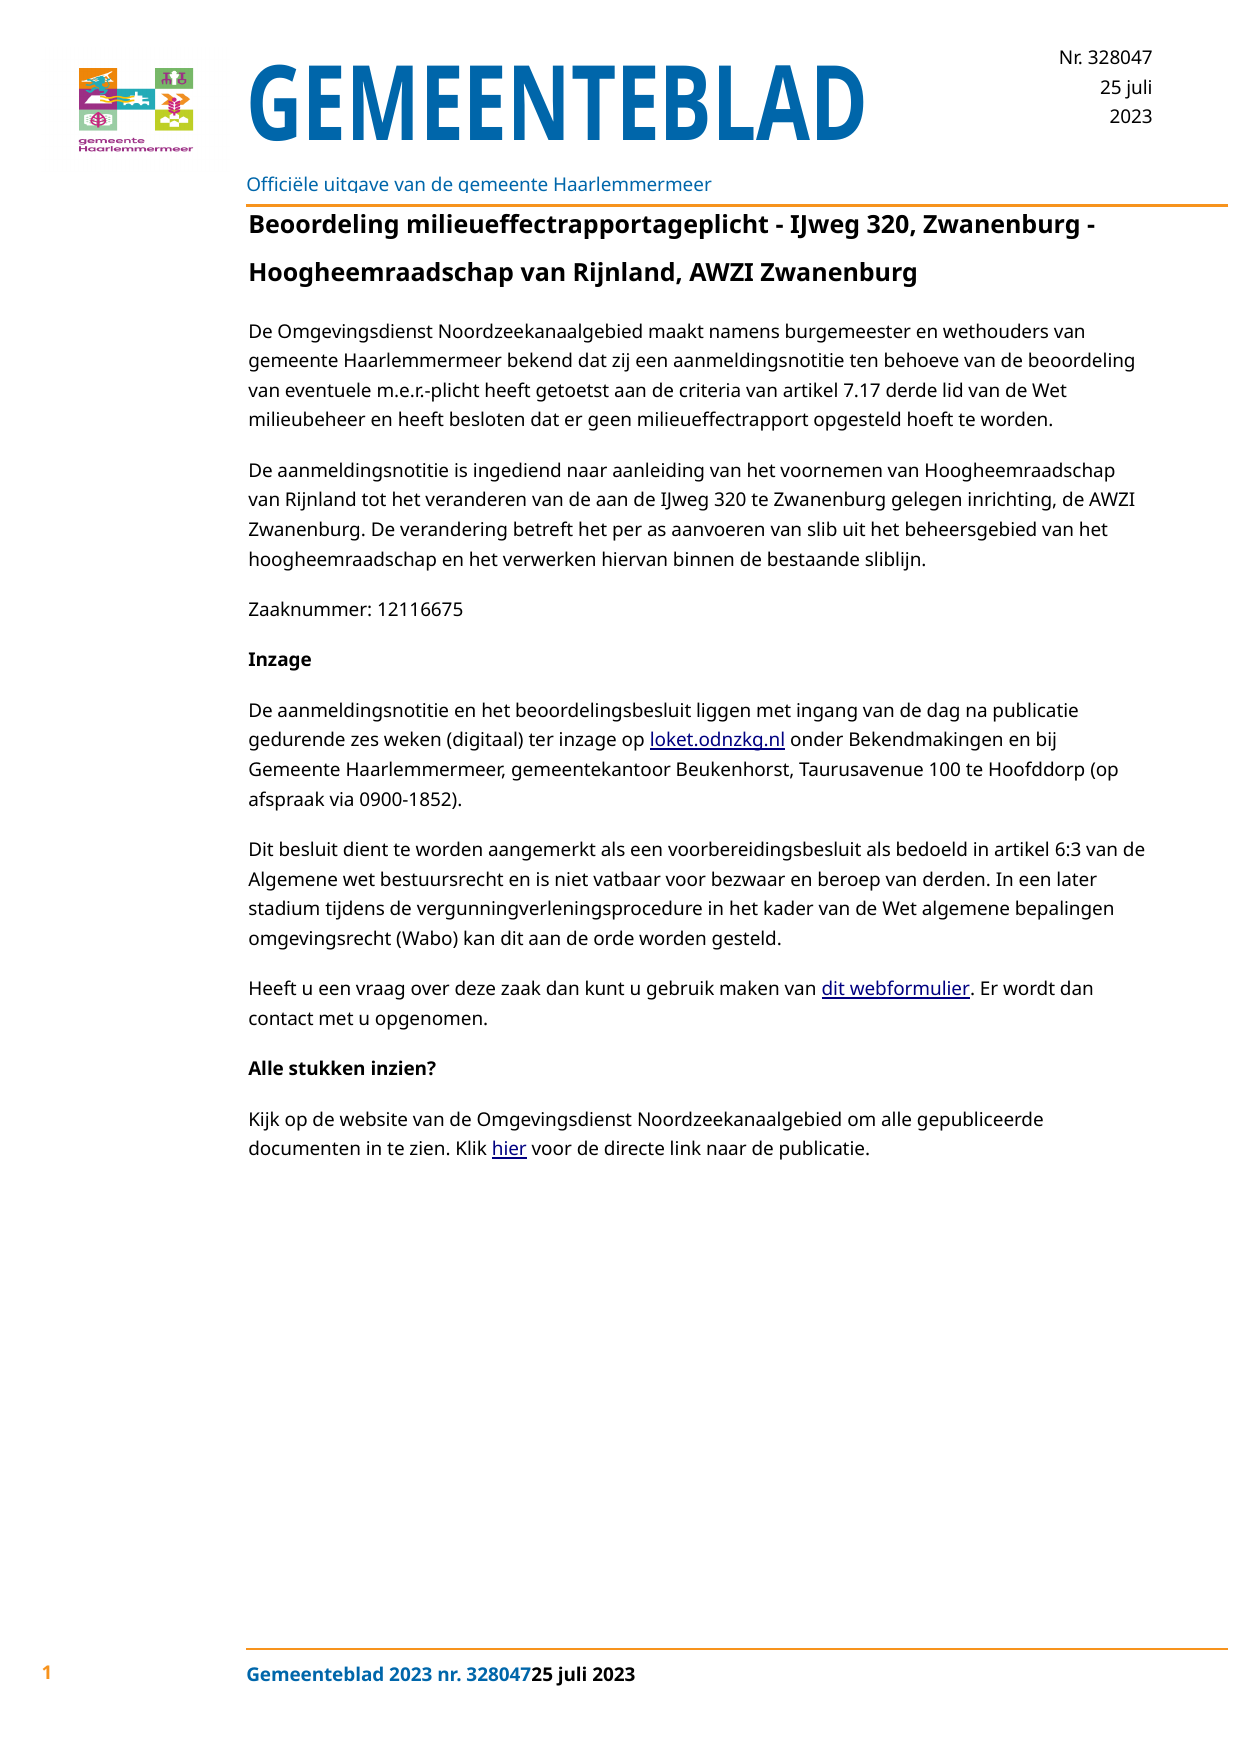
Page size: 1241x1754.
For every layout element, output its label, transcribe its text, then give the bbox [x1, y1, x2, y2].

text De aanmeldingsnotitie is ingediend naar aanleiding van het voornemen van Hoogheemraadschap van Rijnland tot het veranderen van de aan de IJweg 320 te Zwanenburg gelegen inrichting, de AWZI Zwanenburg. De verandering betreft het per as aanvoeren van slib uit het beheersgebied van het hoogheemraadschap en het verwerken hiervan binnen de bestaande sliblijn. [248, 457, 1152, 572]
text Inzage [248, 647, 1152, 672]
text Alle stukken inzien? [248, 1055, 1152, 1081]
text De aanmeldingsnotitie en het beoordelingsbesluit liggen met ingang van de dag na publicatie gedurende zes weken (digitaal) ter inzage op loket.odnzkg.nl onder Bekendmakingen en bij Gemeente Haarlemmermeer, gemeentekantoor Beukenhorst, Taurusavenue 100 te Hoofddorp (op afspraak via 0900-1852). [248, 697, 1152, 812]
text De Omgevingsdienst Noordzeekanaalgebied maakt namens burgemeester en wethouders van gemeente Haarlemmermeer bekend dat zij een aanmeldingsnotitie ten behoeve van de beoordeling van eventuele m.e.r.-plicht heeft getoetst aan de criteria van artikel 7.17 derde lid van de Wet milieubeheer en heeft besloten dat er geen milieueffectrapport opgesteld hoeft te worden. [248, 318, 1152, 432]
text Dit besluit dient te worden aangemerkt als een voorbereidingsbesluit als bedoeld in artikel 6:3 van de Algemene wet bestuursrecht en is niet vatbaar voor bezwaar en beroep van derden. In een later stadium tijdens de vergunningverleningsprocedure in het kader van de Wet algemene bepalingen omgevingsrecht (Wabo) kan dit aan de orde worden gesteld. [248, 836, 1152, 951]
text Beoordeling milieueffectrapportageplicht - IJweg 320, Zwanenburg - Hoogheemraadschap van Rijnland, AWZI Zwanenburg [248, 207, 1152, 288]
text Zaaknummer: 12116675 [248, 596, 1152, 622]
picture [41, 47, 231, 172]
text Kijk op de website van de Omgevingsdienst Noordzeekanaalgebied om alle gepubliceerde documenten in te zien. Klik hier voor de directe link naar de publicatie. [248, 1106, 1152, 1161]
text Heeft u een vraag over deze zaak dan kunt u gebruik maken van dit webformulier. Er wordt dan contact met u opgenomen. [248, 975, 1152, 1031]
